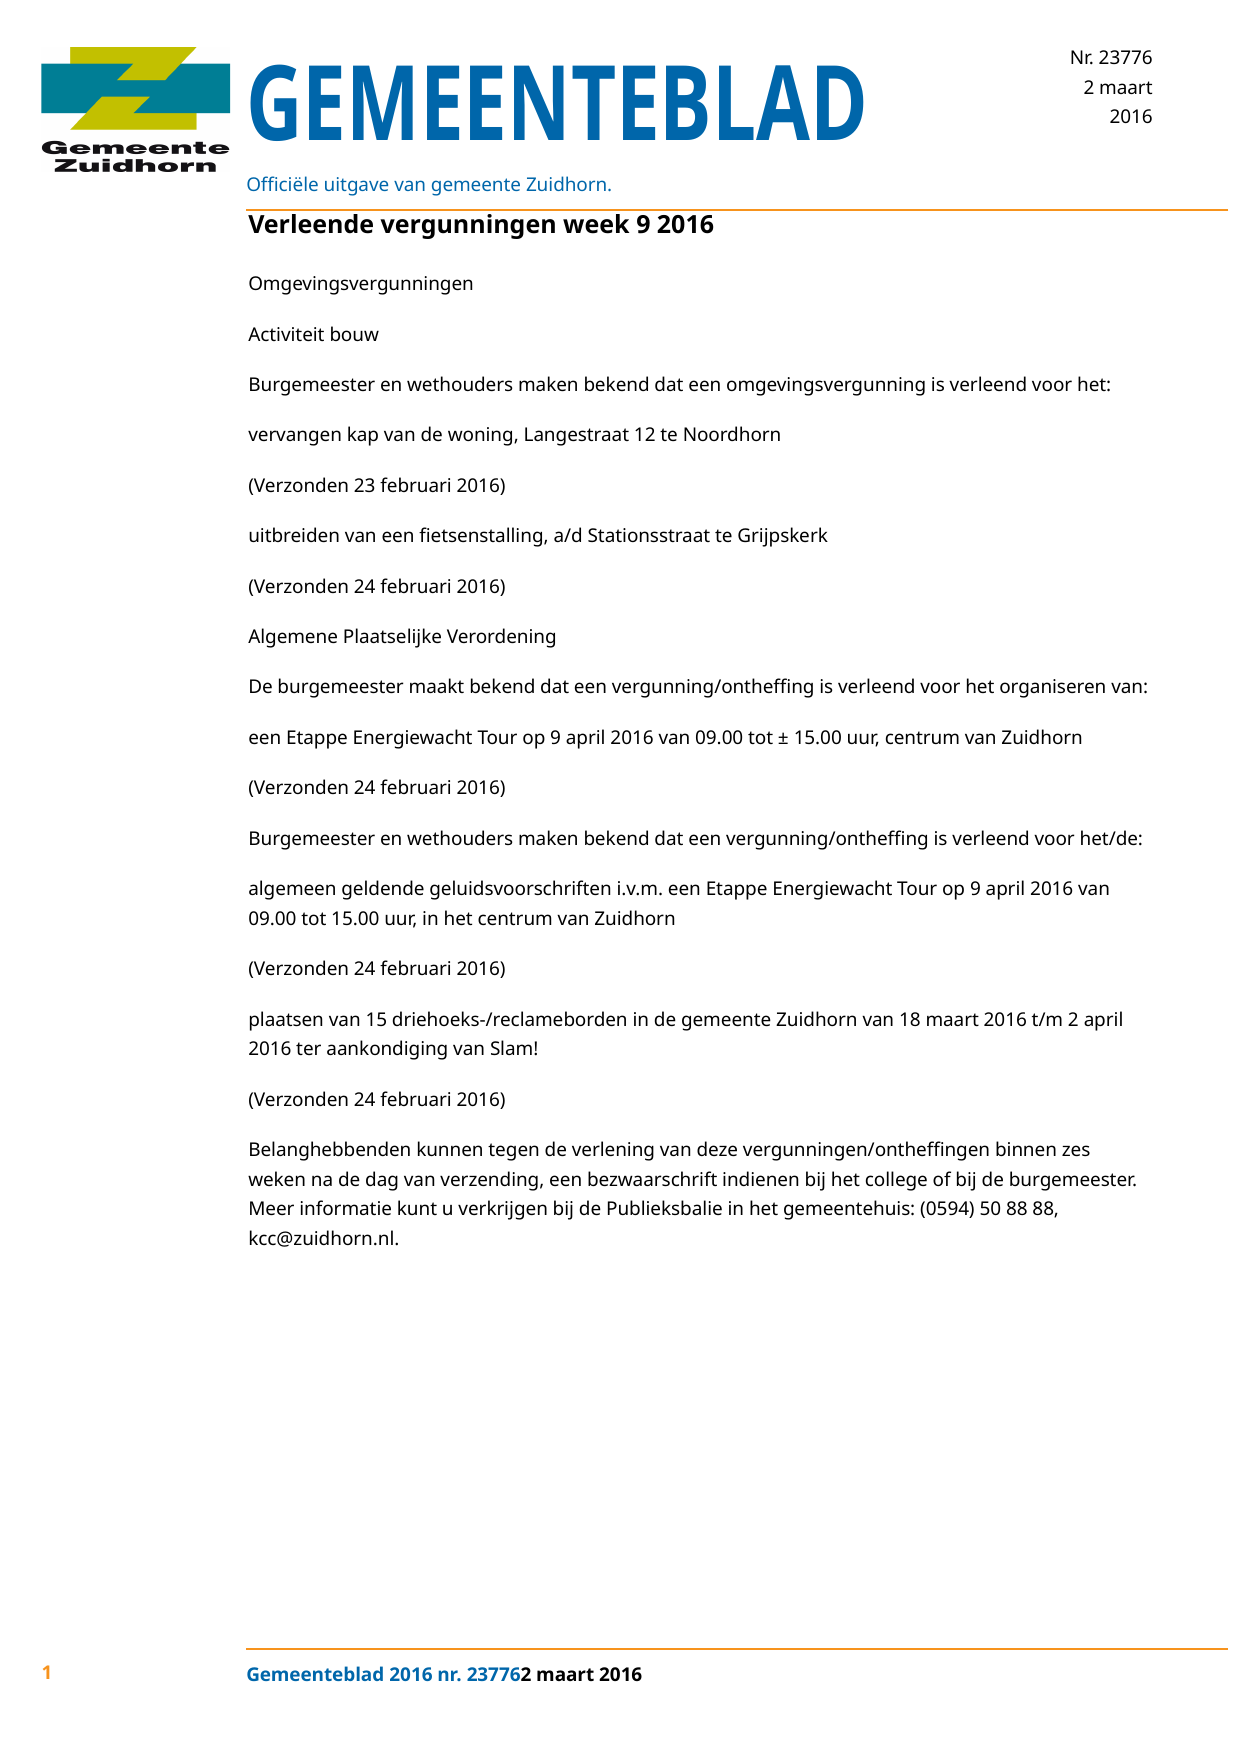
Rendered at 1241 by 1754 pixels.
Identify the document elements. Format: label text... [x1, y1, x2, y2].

text plaatsen van 15 driehoeks-/reclameborden in de gemeente Zuidhorn van 18 maart 2016 t/m 2 april 2016 ter aankondiging van Slam! [248, 1006, 1152, 1061]
text Burgemeester en wethouders maken bekend dat een omgevingsvergunning is verleend voor het: [248, 371, 1152, 397]
text Burgemeester en wethouders maken bekend dat een vergunning/ontheffing is verleend voor het/de: [248, 825, 1152, 851]
text uitbreiden van een fietsenstalling, a/d Stationsstraat te Grijpskerk [248, 522, 1152, 548]
text (Verzonden 24 februari 2016) [248, 955, 1152, 981]
text Algemene Plaatselijke Verordening [248, 623, 1152, 649]
text Verleende vergunningen week 9 2016 [248, 211, 1152, 241]
text Belanghebbenden kunnen tegen de verlening van deze vergunningen/ontheffingen binnen zes weken na de dag van verzending, een bezwaarschrift indienen bij het college of bij de burgemeester. Meer informatie kunt u verkrijgen bij de Publieksbalie in het gemeentehuis: (0594) 50 88 88, kcc@zuidhorn.nl. [248, 1136, 1152, 1251]
text algemeen geldende geluidsvoorschriften i.v.m. een Etappe Energiewacht Tour op 9 april 2016 van 09.00 tot 15.00 uur, in het centrum van Zuidhorn [248, 875, 1152, 931]
text vervangen kap van de woning, Langestraat 12 te Noordhorn [248, 422, 1152, 447]
text Activiteit bouw [248, 321, 1152, 346]
text (Verzonden 23 februari 2016) [248, 472, 1152, 498]
picture [41, 47, 231, 172]
text (Verzonden 24 februari 2016) [248, 1086, 1152, 1111]
text (Verzonden 24 februari 2016) [248, 774, 1152, 800]
text Omgevingsvergunningen [248, 270, 1152, 296]
text (Verzonden 24 februari 2016) [248, 573, 1152, 598]
text een Etappe Energiewacht Tour op 9 april 2016 van 09.00 tot ± 15.00 uur, centrum van Zuidhorn [248, 724, 1152, 750]
text De burgemeester maakt bekend dat een vergunning/ontheffing is verleend voor het organiseren van: [248, 674, 1152, 699]
